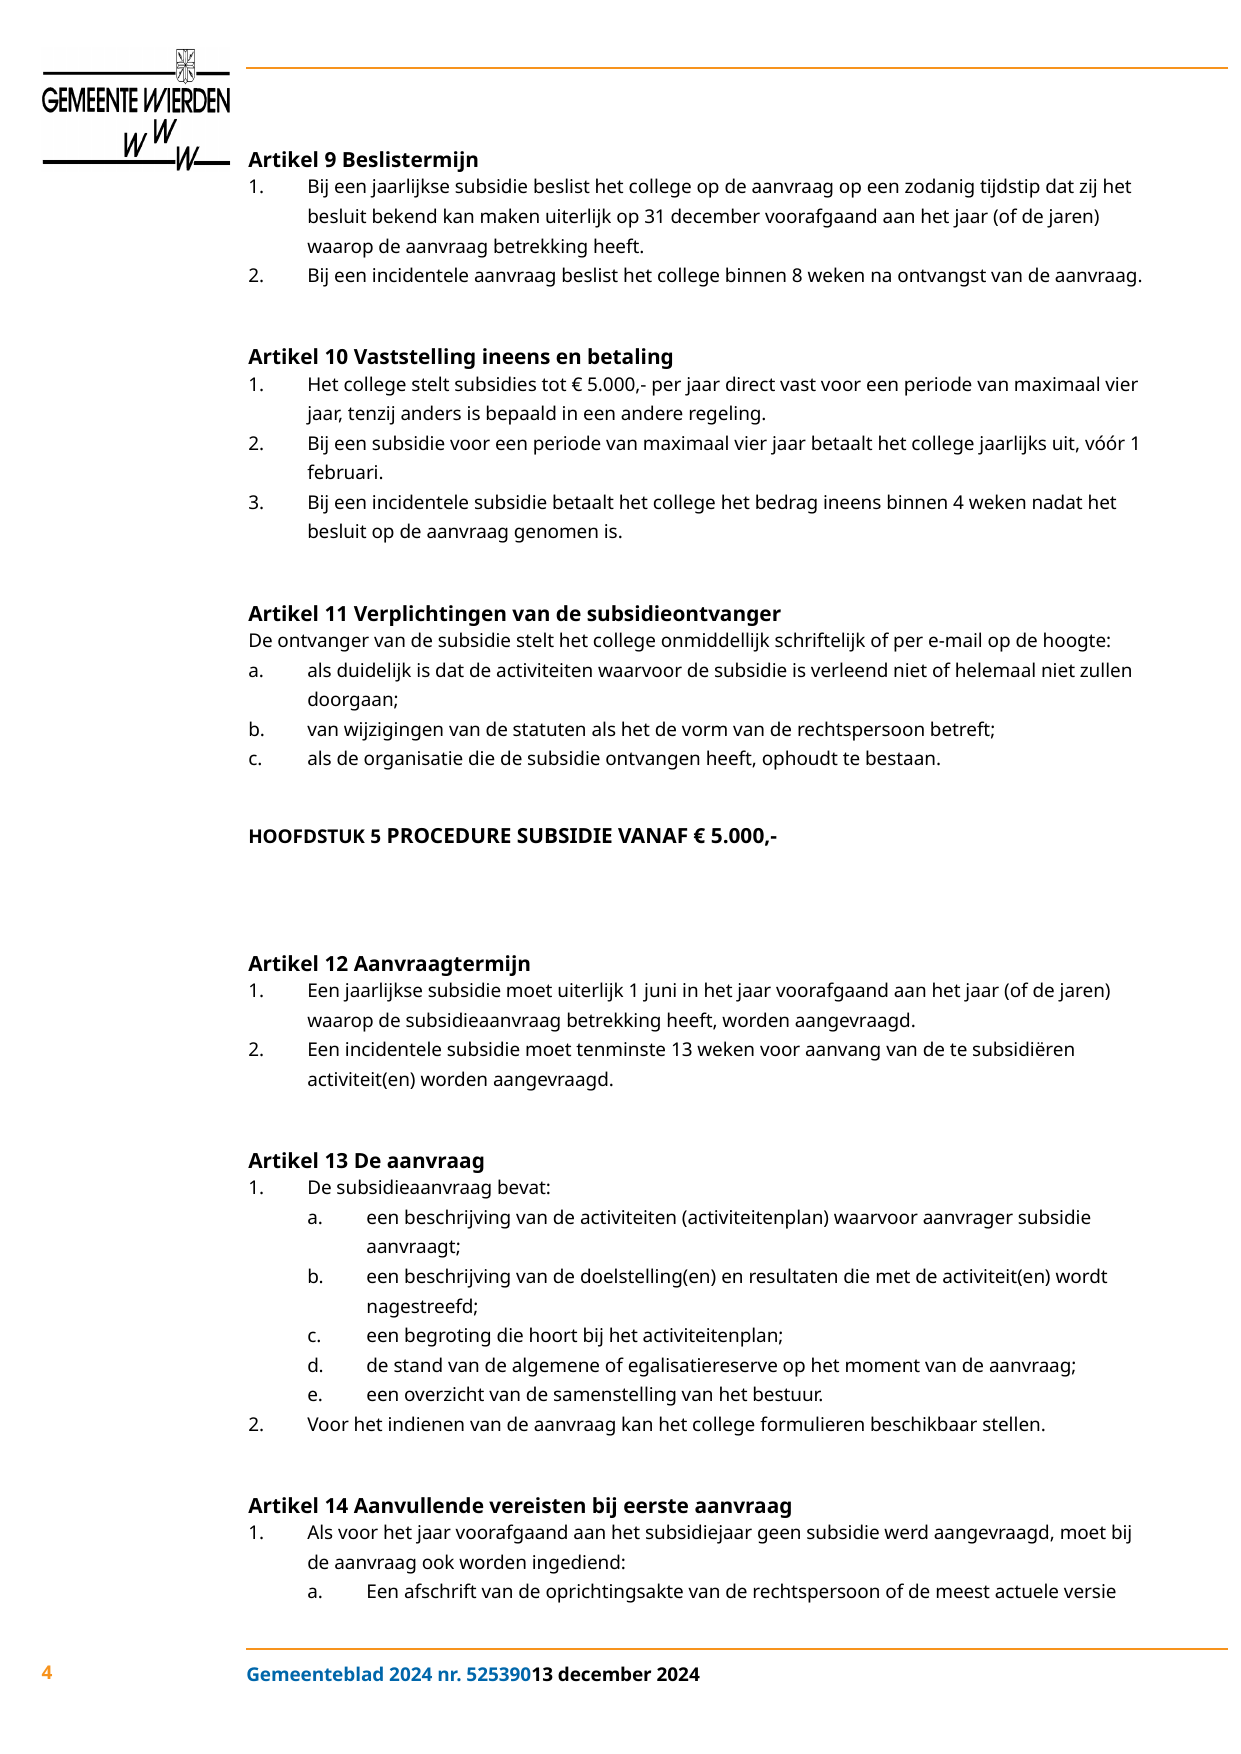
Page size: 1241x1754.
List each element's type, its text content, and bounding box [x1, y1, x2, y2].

list de stand van de algemene of egalisatiereserve op het moment van de aanvraag; [307, 1352, 1152, 1378]
list Een jaarlijkse subsidie moet uiterlijk 1 juni in het jaar voorafgaand aan het jaar (of de jaren) waarop de subsidieaanvraag betrekking heeft, worden aangevraagd. [248, 977, 1152, 1033]
list van wijzigingen van de statuten als het de vorm van de rechtspersoon betreft; [248, 716, 1152, 742]
text De ontvanger van de subsidie stelt het college onmiddellijk schriftelijk of per e-mail op de hoogte: [248, 627, 1152, 653]
list een begroting die hoort bij het activiteitenplan; [307, 1322, 1152, 1348]
list Een afschrift van de oprichtingsakte van de rechtspersoon of de meest actuele versie [307, 1579, 1152, 1604]
list Als voor het jaar voorafgaand aan het subsidiejaar geen subsidie werd aangevraagd, moet bij de aanvraag ook worden ingediend: [248, 1519, 1152, 1575]
text Artikel 11 Verplichtingen van de subsidieontvanger [248, 599, 1152, 627]
list Bij een incidentele aanvraag beslist het college binnen 8 weken na ontvangst van de aanvraag. [248, 262, 1152, 288]
list als de organisatie die de subsidie ontvangen heeft, ophoudt te bestaan. [248, 746, 1152, 771]
list Bij een jaarlijkse subsidie beslist het college op de aanvraag op een zodanig tijdstip dat zij het besluit bekend kan maken uiterlijk op 31 december voorafgaand aan het jaar (of de jaren) waarop de aanvraag betrekking heeft. [248, 174, 1152, 258]
list Het college stelt subsidies tot € 5.000,- per jaar direct vast voor een periode van maximaal vier jaar, tenzij anders is bepaald in een andere regeling. [248, 371, 1152, 426]
text Artikel 14 Aanvullende vereisten bij eerste aanvraag [248, 1491, 1152, 1519]
list Een incidentele subsidie moet tenminste 13 weken voor aanvang van de te subsidiëren activiteit(en) worden aangevraagd. [248, 1036, 1152, 1092]
text HOOFDSTUK 5 PROCEDURE SUBSIDIE VANAF € 5.000,- [248, 821, 1152, 849]
text Artikel 13 De aanvraag [248, 1146, 1152, 1174]
list Bij een incidentele subsidie betaalt het college het bedrag ineens binnen 4 weken nadat het besluit op de aanvraag genomen is. [248, 489, 1152, 544]
text Artikel 12 Aanvraagtermijn [248, 949, 1152, 977]
text Artikel 10 Vaststelling ineens en betaling [248, 342, 1152, 371]
picture [41, 47, 231, 172]
list een beschrijving van de doelstelling(en) en resultaten die met de activiteit(en) wordt nagestreefd; [307, 1263, 1152, 1318]
list als duidelijk is dat de activiteiten waarvoor de subsidie is verleend niet of helemaal niet zullen doorgaan; [248, 657, 1152, 712]
list Bij een subsidie voor een periode van maximaal vier jaar betaalt het college jaarlijks uit, vóór 1 februari. [248, 430, 1152, 485]
list een overzicht van de samenstelling van het bestuur. [307, 1382, 1152, 1407]
list De subsidieaanvraag bevat: [248, 1174, 1152, 1200]
list een beschrijving van de activiteiten (activiteitenplan) waarvoor aanvrager subsidie aanvraagt; [307, 1204, 1152, 1259]
text Artikel 9 Beslistermijn [248, 145, 1152, 174]
list Voor het indienen van de aanvraag kan het college formulieren beschikbaar stellen. [248, 1411, 1152, 1437]
